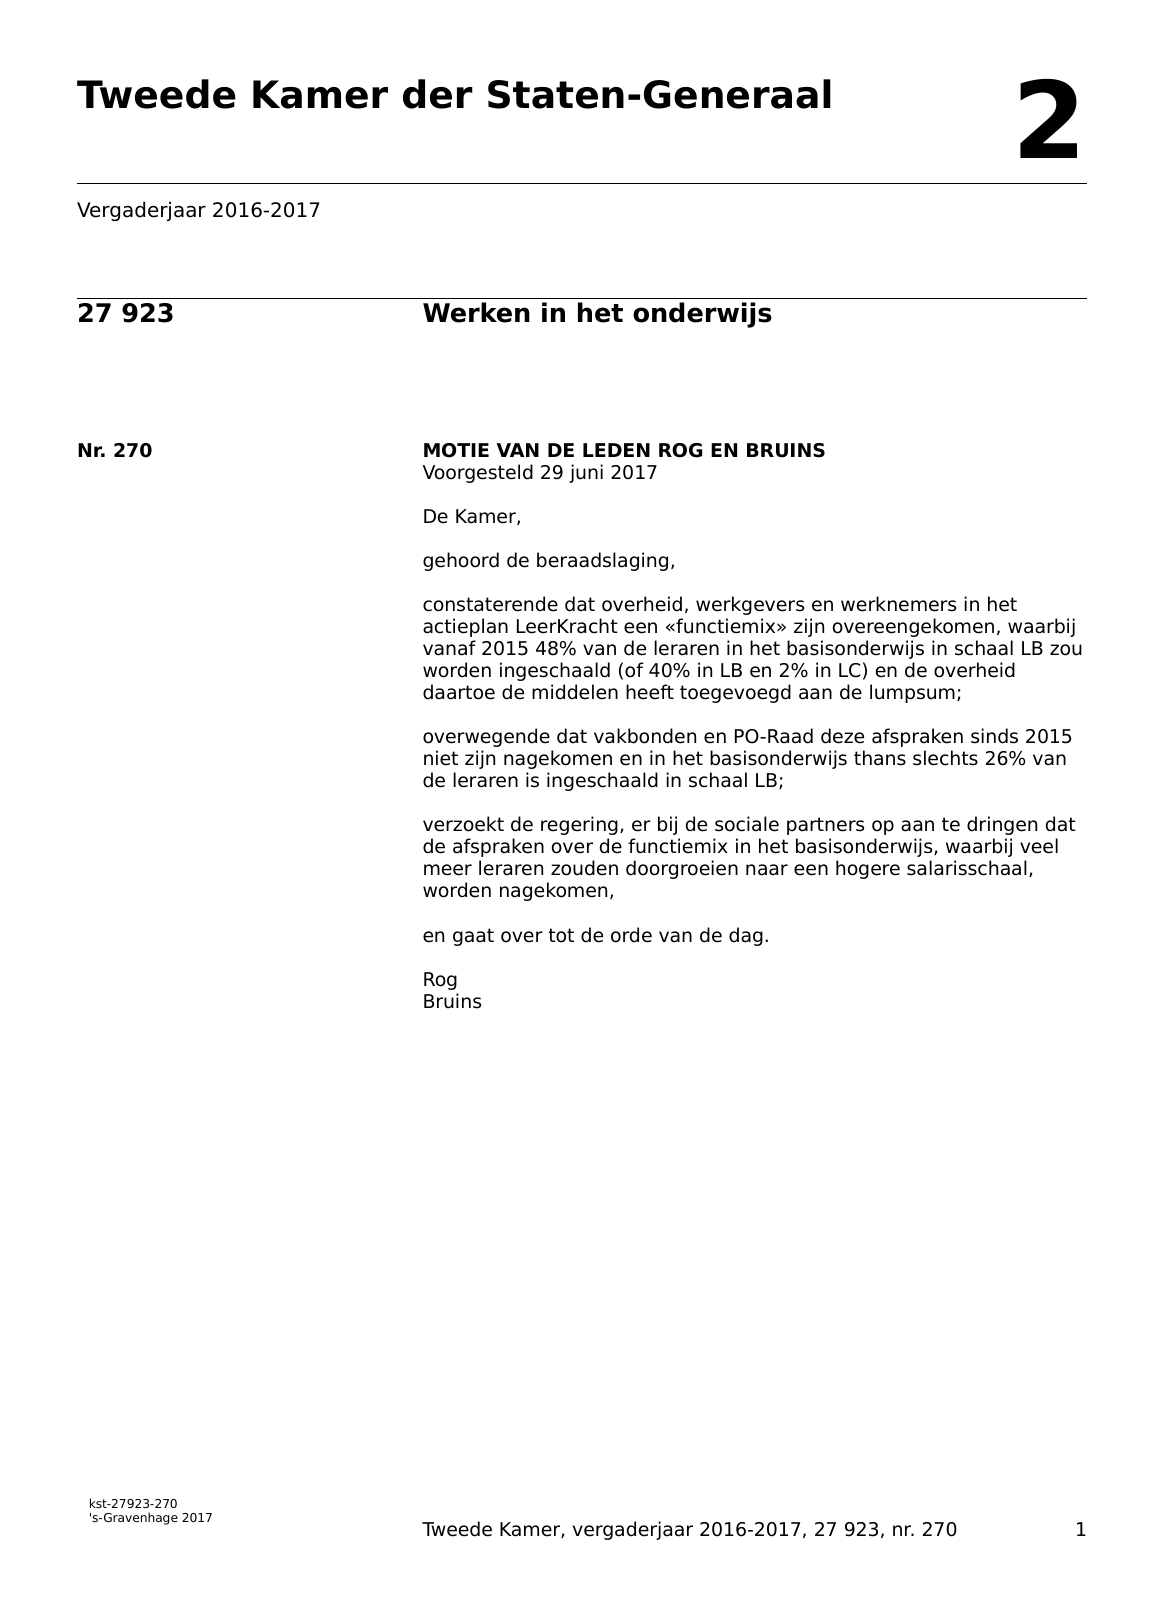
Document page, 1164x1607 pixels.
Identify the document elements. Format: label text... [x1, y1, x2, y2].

table_header 2 [886, 59, 1087, 183]
table_cell Vergaderjaar 2016-2017 [77, 184, 1087, 298]
text Voorgesteld 29 juni 2017 [422, 462, 1087, 484]
text Rog [422, 969, 1087, 991]
text overwegende dat vakbonden en PO-Raad deze afspraken sinds 2015 niet zijn nagekomen en in het basisonderwijs thans slechts 26% van de leraren is ingeschaald in schaal LB; [422, 726, 1087, 792]
text Bruins [422, 991, 1087, 1013]
text constaterende dat overheid, werkgevers en werknemers in het actieplan LeerKracht een «functiemix» zijn overeengekomen, waarbij vanaf 2015 48% van de leraren in het basisonderwijs in schaal LB zou worden ingeschaald (of 40% in LB en 2% in LC) en de overheid daartoe de middelen heeft toegevoegd aan de lumpsum; [422, 594, 1087, 704]
text en gaat over tot de orde van de dag. [422, 924, 1087, 946]
subtitle 27 923 Werken in het onderwijs [77, 299, 1087, 329]
text gehoord de beraadslaging, [422, 550, 1087, 572]
text 's-Gravenhage 2017 [88, 1511, 323, 1525]
table_header Tweede Kamer der Staten-Generaal [77, 59, 886, 183]
text verzoekt de regering, er bij de sociale partners op aan te dringen dat de afspraken over de functiemix in het basisonderwijs, waarbij veel meer leraren zouden doorgroeien naar een hogere salarisschaal, worden nagekomen, [422, 814, 1087, 902]
text De Kamer, [422, 506, 1087, 528]
text kst-27923-270 [88, 1497, 323, 1511]
subtitle Nr. 270 MOTIE VAN DE LEDEN ROG EN BRUINS [77, 440, 1087, 462]
